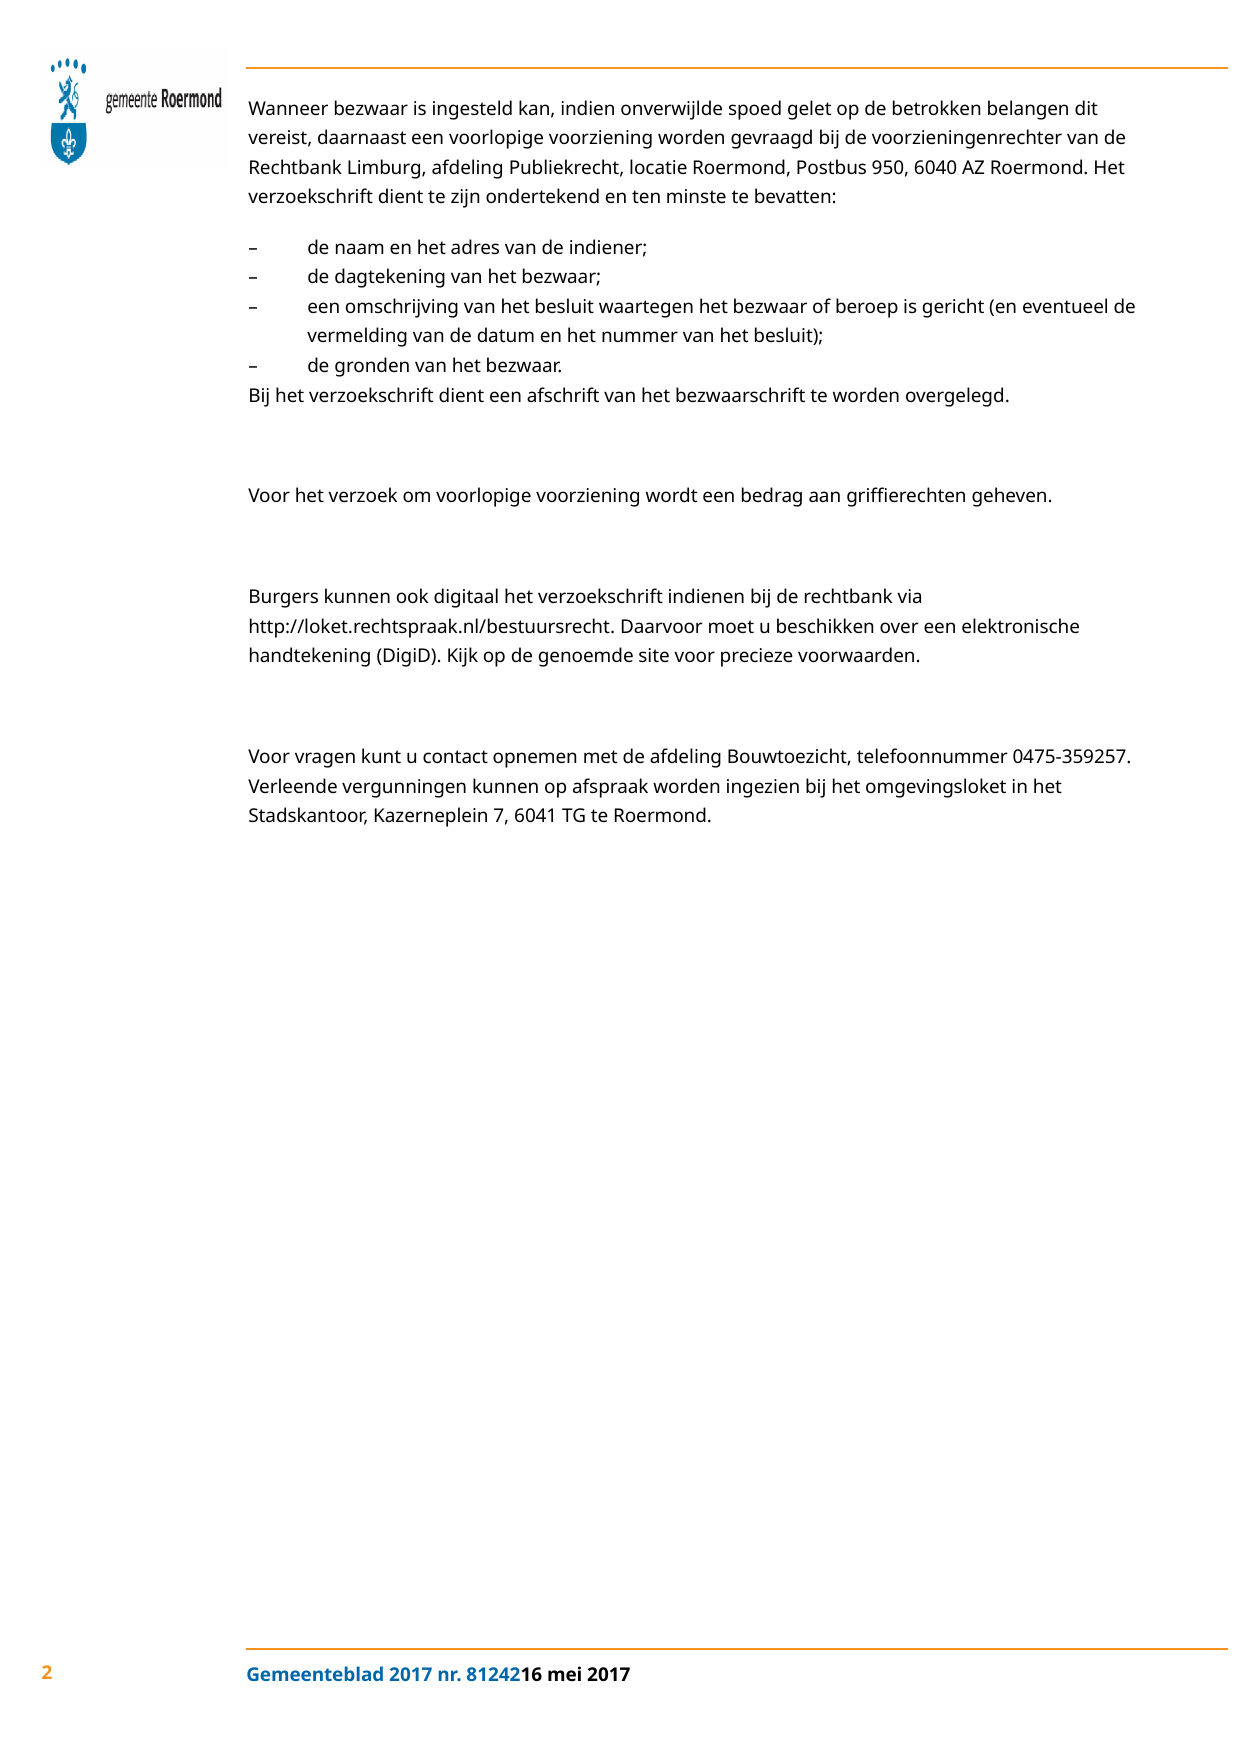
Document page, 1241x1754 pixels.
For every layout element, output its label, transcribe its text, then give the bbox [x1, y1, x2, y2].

picture [41, 47, 231, 172]
list de gronden van het bezwaar. [248, 352, 1152, 378]
text Voor vragen kunt u contact opnemen met de afdeling Bouwtoezicht, telefoonnummer 0475-359257. Verleende vergunningen kunnen op afspraak worden ingezien bij het omgevingsloket in het Stadskantoor, Kazerneplein 7, 6041 TG te Roermond. [248, 743, 1152, 828]
text Bij het verzoekschrift dient een afschrift van het bezwaarschrift te worden overgelegd. [248, 382, 1152, 408]
list de naam en het adres van de indiener; [248, 234, 1152, 260]
text Voor het verzoek om voorlopige voorziening wordt een bedrag aan griffierechten geheven. [248, 483, 1152, 508]
list de dagtekening van het bezwaar; [248, 263, 1152, 289]
text Wanneer bezwaar is ingesteld kan, indien onverwijlde spoed gelet op de betrokken belangen dit vereist, daarnaast een voorlopige voorziening worden gevraagd bij de voorzieningenrechter van de Rechtbank Limburg, afdeling Publiekrecht, locatie Roermond, Postbus 950, 6040 AZ Roermond. Het verzoekschrift dient te zijn ondertekend en ten minste te bevatten: [248, 95, 1152, 209]
text Burgers kunnen ook digitaal het verzoekschrift indienen bij de rechtbank via http://loket.rechtspraak.nl/bestuursrecht. Daarvoor moet u beschikken over een elektronische handtekening (DigiD). Kijk op de genoemde site voor precieze voorwaarden. [248, 583, 1152, 668]
list een omschrijving van het besluit waartegen het bezwaar of beroep is gericht (en eventueel de vermelding van de datum en het nummer van het besluit); [248, 293, 1152, 348]
